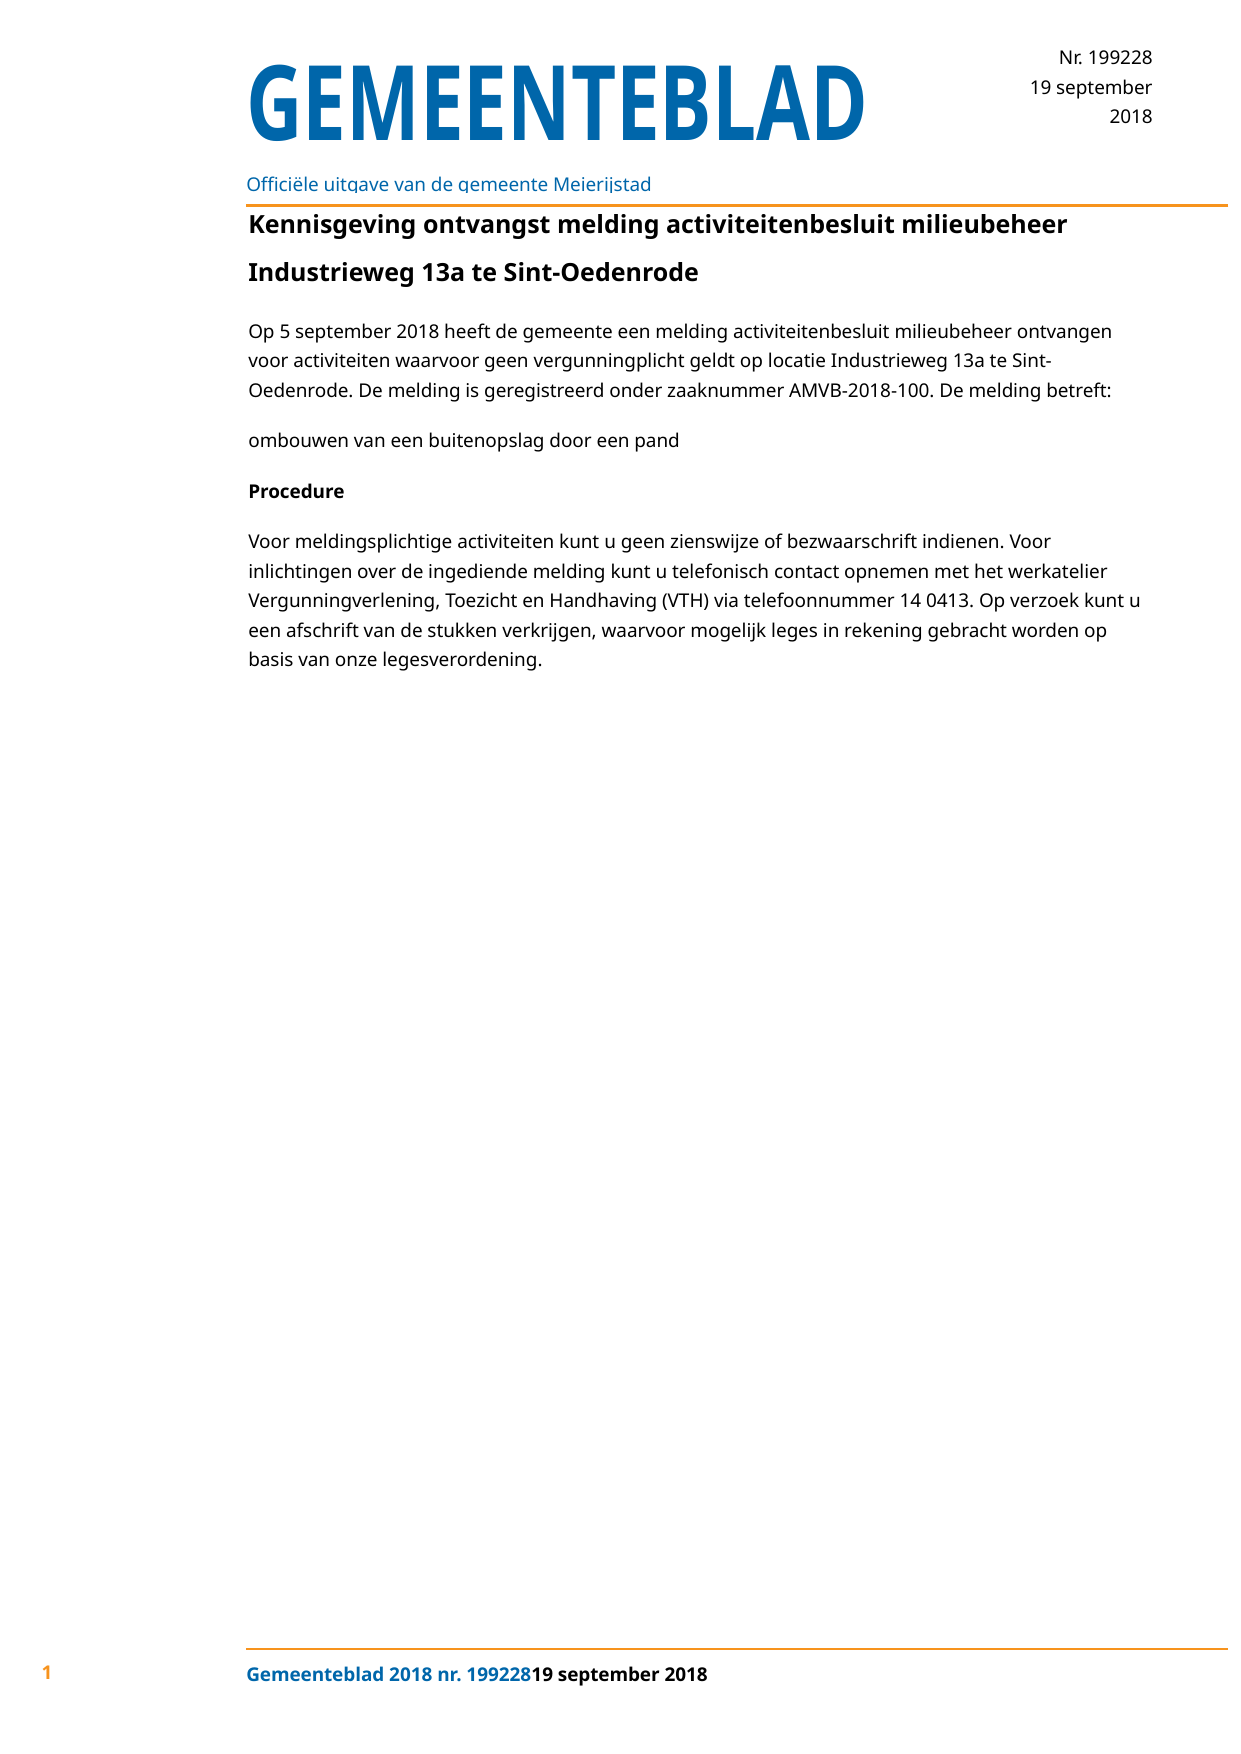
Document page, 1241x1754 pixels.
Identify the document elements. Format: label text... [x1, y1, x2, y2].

text Procedure [248, 478, 1152, 504]
text Voor meldingsplichtige activiteiten kunt u geen zienswijze of bezwaarschrift indienen. Voor inlichtingen over de ingediende melding kunt u telefonisch contact opnemen met het werkatelier Vergunningverlening, Toezicht en Handhaving (VTH) via telefoonnummer 14 0413. Op verzoek kunt u een afschrift van de stukken verkrijgen, waarvoor mogelijk leges in rekening gebracht worden op basis van onze legesverordening. [248, 528, 1152, 672]
text Kennisgeving ontvangst melding activiteitenbesluit milieubeheer Industrieweg 13a te Sint-Oedenrode [248, 207, 1152, 288]
text ombouwen van een buitenopslag door een pand [248, 427, 1152, 453]
picture [41, 47, 231, 172]
text Op 5 september 2018 heeft de gemeente een melding activiteitenbesluit milieubeheer ontvangen voor activiteiten waarvoor geen vergunningplicht geldt op locatie Industrieweg 13a te Sint-Oedenrode. De melding is geregistreerd onder zaaknummer AMVB-2018-100. De melding betreft: [248, 318, 1152, 403]
